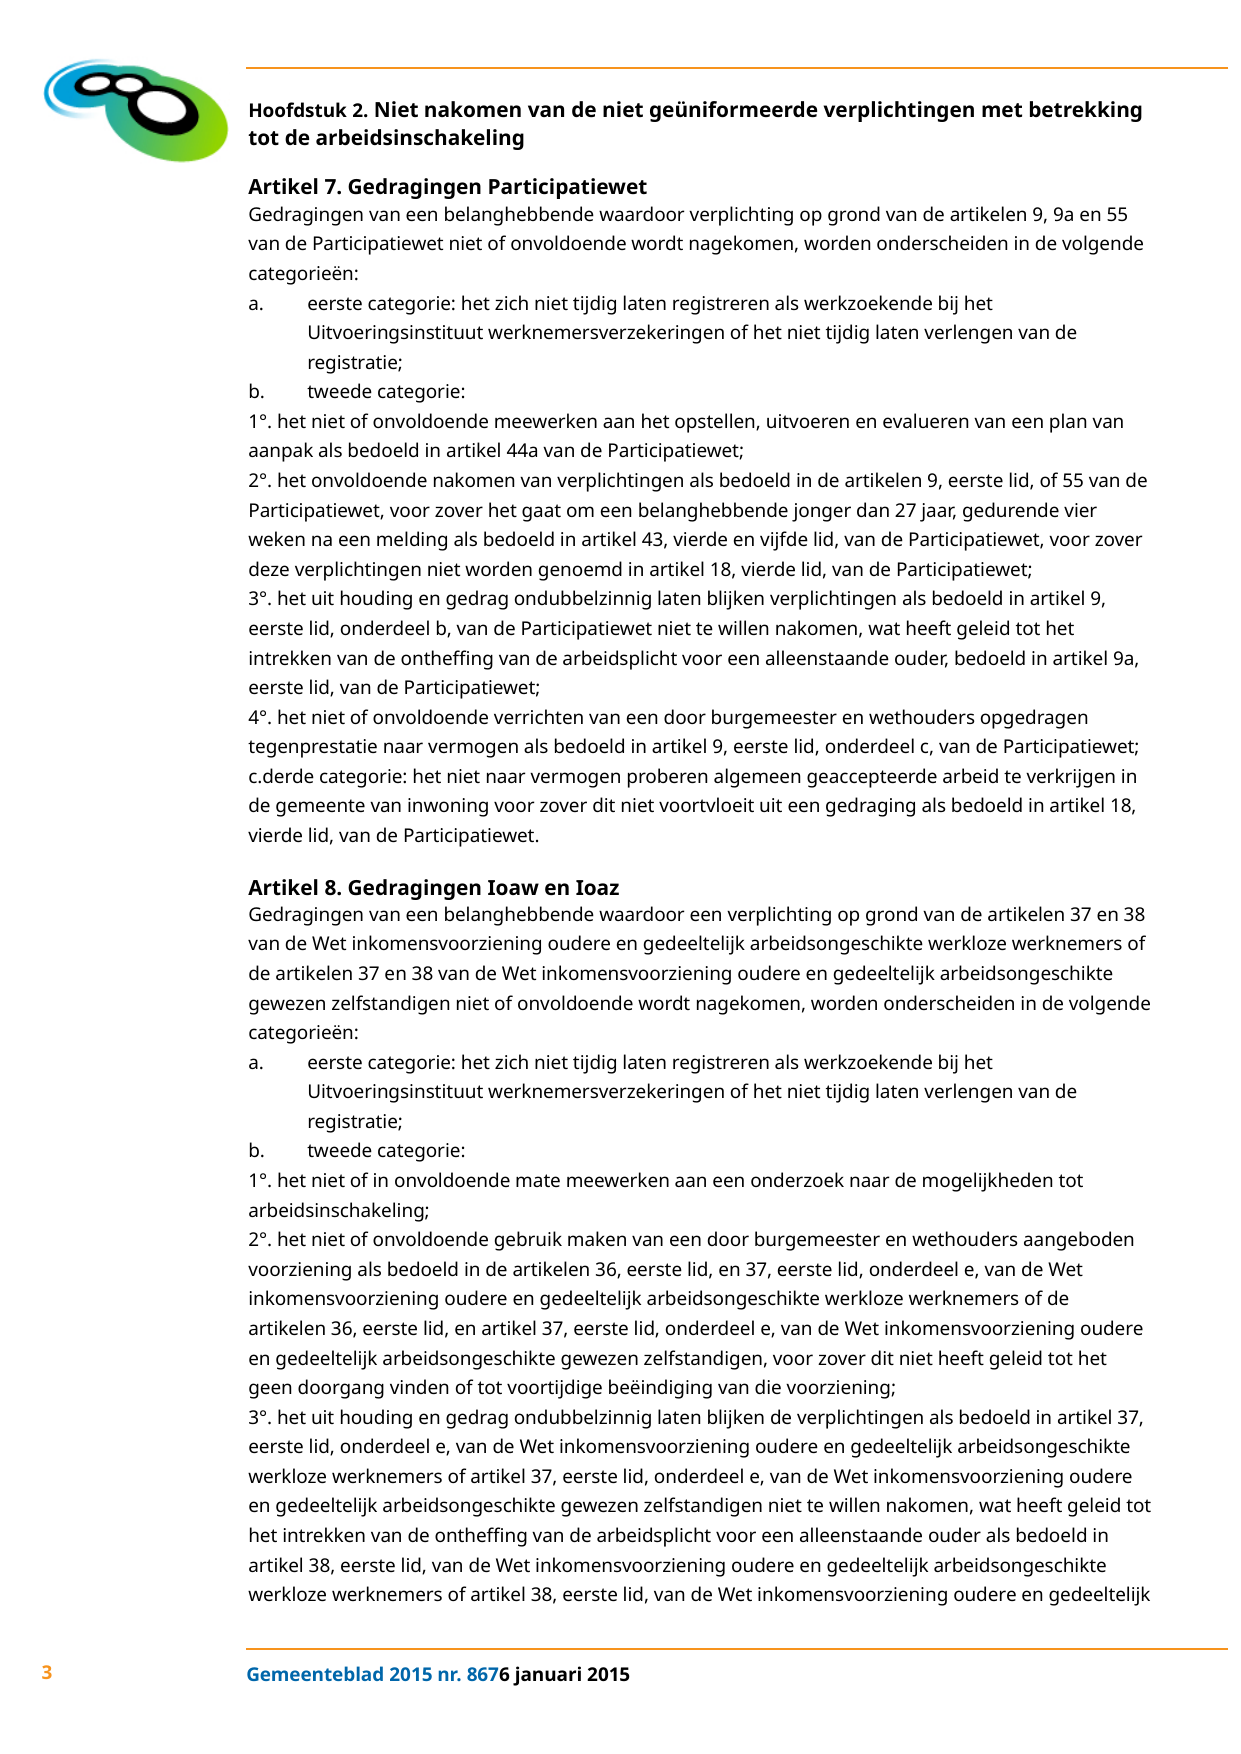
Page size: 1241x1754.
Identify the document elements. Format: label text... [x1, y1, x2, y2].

text 2°. het onvoldoende nakomen van verplichtingen als bedoeld in de artikelen 9, eerste lid, of 55 van de Participatiewet, voor zover het gaat om een belanghebbende jonger dan 27 jaar, gedurende vier weken na een melding als bedoeld in artikel 43, vierde en vijfde lid, van de Participatiewet, voor zover deze verplichtingen niet worden genoemd in artikel 18, vierde lid, van de Participatiewet; [248, 467, 1152, 582]
list tweede categorie: [248, 1138, 1152, 1163]
text 3°. het uit houding en gedrag ondubbelzinnig laten blijken de verplichtingen als bedoeld in artikel 37, eerste lid, onderdeel e, van de Wet inkomensvoorziening oudere en gedeeltelijk arbeidsongeschikte werkloze werknemers of artikel 37, eerste lid, onderdeel e, van de Wet inkomensvoorziening oudere en gedeeltelijk arbeidsongeschikte gewezen zelfstandigen niet te willen nakomen, wat heeft geleid tot het intrekken van de ontheffing van de arbeidsplicht voor een alleenstaande ouder als bedoeld in artikel 38, eerste lid, van de Wet inkomensvoorziening oudere en gedeeltelijk arbeidsongeschikte werkloze werknemers of artikel 38, eerste lid, van de Wet inkomensvoorziening oudere en gedeeltelijk [248, 1404, 1152, 1607]
text 4°. het niet of onvoldoende verrichten van een door burgemeester en wethouders opgedragen tegenprestatie naar vermogen als bedoeld in artikel 9, eerste lid, onderdeel c, van de Participatiewet; [248, 704, 1152, 759]
list tweede categorie: [248, 378, 1152, 404]
text 2°. het niet of onvoldoende gebruik maken van een door burgemeester en wethouders aangeboden voorziening als bedoeld in de artikelen 36, eerste lid, en 37, eerste lid, onderdeel e, van de Wet inkomensvoorziening oudere en gedeeltelijk arbeidsongeschikte werkloze werknemers of de artikelen 36, eerste lid, en artikel 37, eerste lid, onderdeel e, van de Wet inkomensvoorziening oudere en gedeeltelijk arbeidsongeschikte gewezen zelfstandigen, voor zover dit niet heeft geleid tot het geen doorgang vinden of tot voortijdige beëindiging van die voorziening; [248, 1226, 1152, 1400]
text 3°. het uit houding en gedrag ondubbelzinnig laten blijken verplichtingen als bedoeld in artikel 9, eerste lid, onderdeel b, van de Participatiewet niet te willen nakomen, wat heeft geleid tot het intrekken van de ontheffing van de arbeidsplicht voor een alleenstaande ouder, bedoeld in artikel 9a, eerste lid, van de Participatiewet; [248, 586, 1152, 700]
text Hoofdstuk 2. Niet nakomen van de niet geüniformeerde verplichtingen met betrekking tot de arbeidsinschakeling [248, 95, 1152, 152]
text 1°. het niet of onvoldoende meewerken aan het opstellen, uitvoeren en evalueren van een plan van aanpak als bedoeld in artikel 44a van de Participatiewet; [248, 408, 1152, 463]
text c.derde categorie: het niet naar vermogen proberen algemeen geaccepteerde arbeid te verkrijgen in de gemeente van inwoning voor zover dit niet voortvloeit uit een gedraging als bedoeld in artikel 18, vierde lid, van de Participatiewet. [248, 763, 1152, 848]
text 1°. het niet of in onvoldoende mate meewerken aan een onderzoek naar de mogelijkheden tot arbeidsinschakeling; [248, 1167, 1152, 1223]
text Artikel 7. Gedragingen Participatiewet [248, 172, 1152, 201]
list eerste categorie: het zich niet tijdig laten registreren als werkzoekende bij het Uitvoeringsinstituut werknemersverzekeringen of het niet tijdig laten verlengen van de registratie; [248, 1049, 1152, 1134]
list eerste categorie: het zich niet tijdig laten registreren als werkzoekende bij het Uitvoeringsinstituut werknemersverzekeringen of het niet tijdig laten verlengen van de registratie; [248, 290, 1152, 374]
text Gedragingen van een belanghebbende waardoor verplichting op grond van de artikelen 9, 9a en 55 van de Participatiewet niet of onvoldoende wordt nagekomen, worden onderscheiden in de volgende categorieën: [248, 201, 1152, 286]
text Gedragingen van een belanghebbende waardoor een verplichting op grond van de artikelen 37 en 38 van de Wet inkomensvoorziening oudere en gedeeltelijk arbeidsongeschikte werkloze werknemers of de artikelen 37 en 38 van de Wet inkomensvoorziening oudere en gedeeltelijk arbeidsongeschikte gewezen zelfstandigen niet of onvoldoende wordt nagekomen, worden onderscheiden in de volgende categorieën: [248, 901, 1152, 1045]
picture [41, 47, 231, 172]
text Artikel 8. Gedragingen Ioaw en Ioaz [248, 873, 1152, 901]
